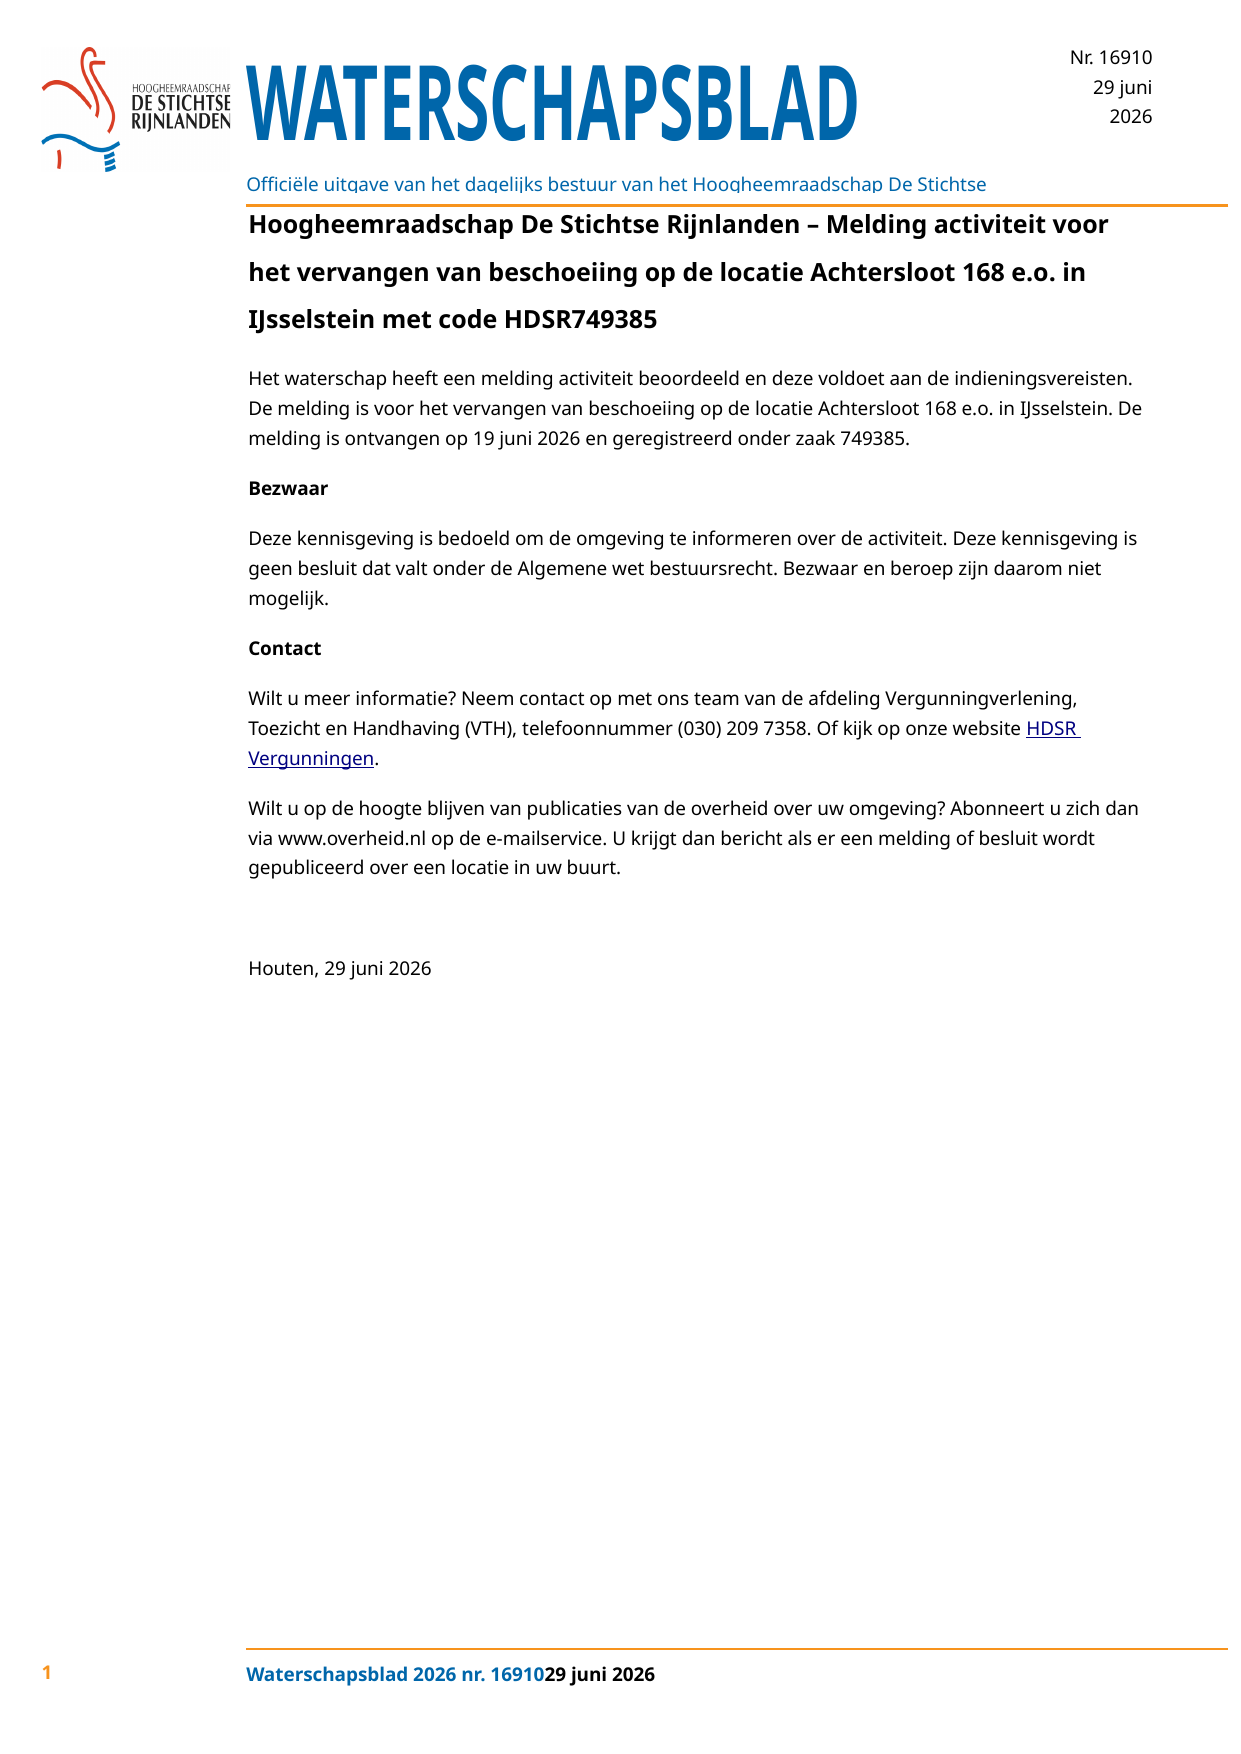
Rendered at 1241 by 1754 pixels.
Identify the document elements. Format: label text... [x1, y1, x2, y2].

text Het waterschap heeft een melding activiteit beoordeeld en deze voldoet aan de indieningsvereisten. De melding is voor het vervangen van beschoeiing op de locatie Achtersloot 168 e.o. in IJsselstein. De melding is ontvangen op 19 juni 2026 en geregistreerd onder zaak 749385. [248, 366, 1152, 450]
text Wilt u op de hoogte blijven van publicaties van de overheid over uw omgeving? Abonneert u zich dan via www.overheid.nl op de e-mailservice. U krijgt dan bericht als er een melding of besluit wordt gepubliceerd over een locatie in uw buurt. [248, 795, 1152, 880]
text Contact [248, 635, 1152, 661]
text Hoogheemraadschap De Stichtse Rijnlanden – Melding activiteit voor het vervangen van beschoeiing op de locatie Achtersloot 168 e.o. in IJsselstein met code HDSR749385 [248, 207, 1152, 336]
picture [41, 47, 231, 172]
text Deze kennisgeving is bedoeld om de omgeving te informeren over de activiteit. Deze kennisgeving is geen besluit dat valt onder de Algemene wet bestuursrecht. Bezwaar en beroep zijn daarom niet mogelijk. [248, 526, 1152, 610]
text Wilt u meer informatie? Neem contact op met ons team van de afdeling Vergunningverlening, Toezicht en Handhaving (VTH), telefoonnummer (030) 209 7358. Of kijk op onze website HDSR Vergunningen. [248, 686, 1152, 770]
text Houten, 29 juni 2026 [248, 955, 1152, 981]
text Bezwaar [248, 475, 1152, 501]
